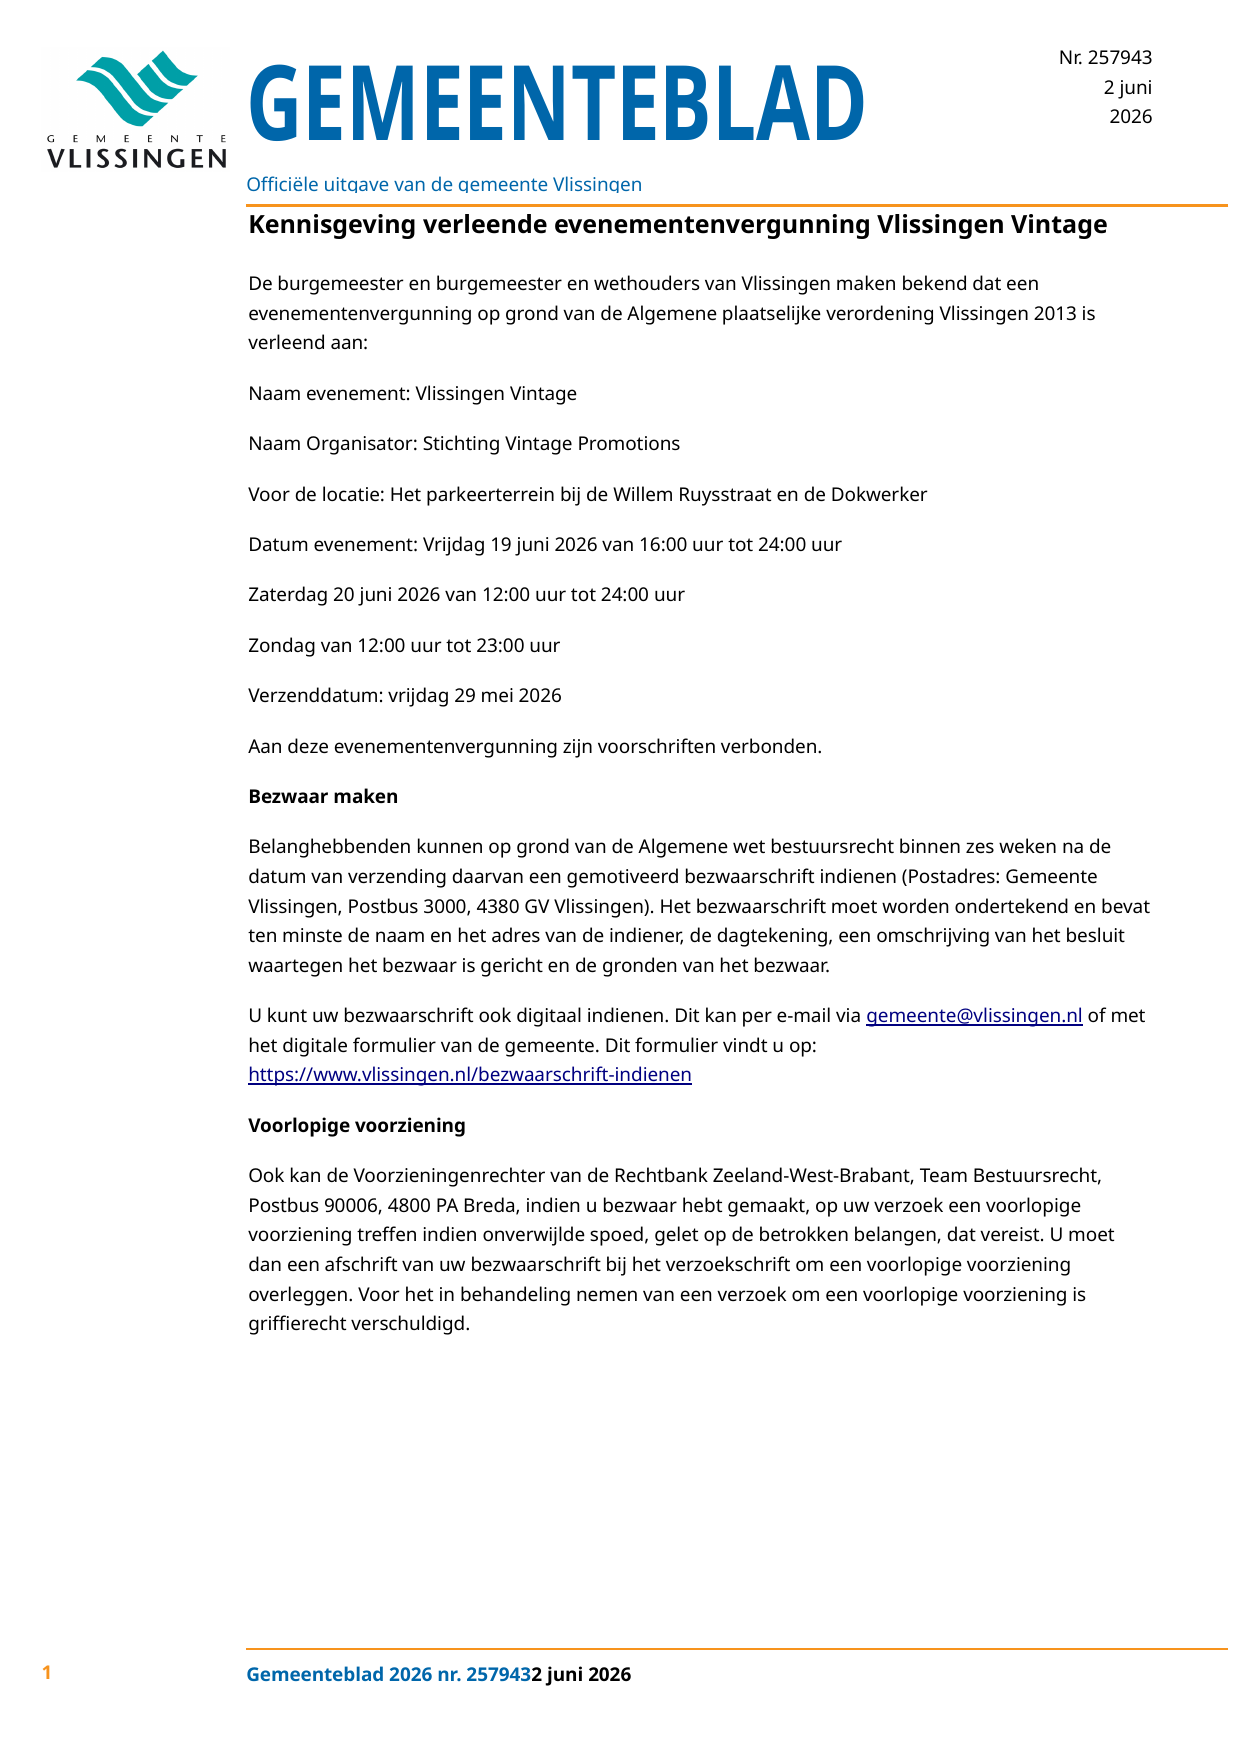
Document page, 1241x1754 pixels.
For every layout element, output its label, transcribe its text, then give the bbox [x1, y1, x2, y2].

text Ook kan de Voorzieningenrechter van de Rechtbank Zeeland-West-Brabant, Team Bestuursrecht, Postbus 90006, 4800 PA Breda, indien u bezwaar hebt gemaakt, op uw verzoek een voorlopige voorziening treffen indien onverwijlde spoed, gelet op de betrokken belangen, dat vereist. U moet dan een afschrift van uw bezwaarschrift bij het verzoekschrift om een voorlopige voorziening overleggen. Voor het in behandeling nemen van een verzoek om een voorlopige voorziening is griffierecht verschuldigd. [248, 1162, 1152, 1336]
picture [41, 47, 231, 172]
text Voorlopige voorziening [248, 1112, 1152, 1138]
text Bezwaar maken [248, 783, 1152, 809]
text Zondag van 12:00 uur tot 23:00 uur [248, 632, 1152, 658]
text U kunt uw bezwaarschrift ook digitaal indienen. Dit kan per e-mail via gemeente@vlissingen.nl of met het digitale formulier van de gemeente. Dit formulier vindt u op: https://www.vlissingen.nl/bezwaarschrift-indienen [248, 1002, 1152, 1087]
text Belanghebbenden kunnen op grond van de Algemene wet bestuursrecht binnen zes weken na de datum van verzending daarvan een gemotiveerd bezwaarschrift indienen (Postadres: Gemeente Vlissingen, Postbus 3000, 4380 GV Vlissingen). Het bezwaarschrift moet worden ondertekend en bevat ten minste de naam en het adres van de indiener, de dagtekening, een omschrijving van het besluit waartegen het bezwaar is gericht en de gronden van het bezwaar. [248, 834, 1152, 978]
text Verzenddatum: vrijdag 29 mei 2026 [248, 682, 1152, 708]
text Naam evenement: Vlissingen Vintage [248, 380, 1152, 406]
text Voor de locatie: Het parkeerterrein bij de Willem Ruysstraat en de Dokwerker [248, 481, 1152, 506]
text Zaterdag 20 juni 2026 van 12:00 uur tot 24:00 uur [248, 582, 1152, 607]
text De burgemeester en burgemeester en wethouders van Vlissingen maken bekend dat een evenementenvergunning op grond van de Algemene plaatselijke verordening Vlissingen 2013 is verleend aan: [248, 270, 1152, 355]
text Naam Organisator: Stichting Vintage Promotions [248, 430, 1152, 456]
text Datum evenement: Vrijdag 19 juni 2026 van 16:00 uur tot 24:00 uur [248, 531, 1152, 557]
text Kennisgeving verleende evenementenvergunning Vlissingen Vintage [248, 207, 1152, 241]
text Aan deze evenementenvergunning zijn voorschriften verbonden. [248, 733, 1152, 758]
